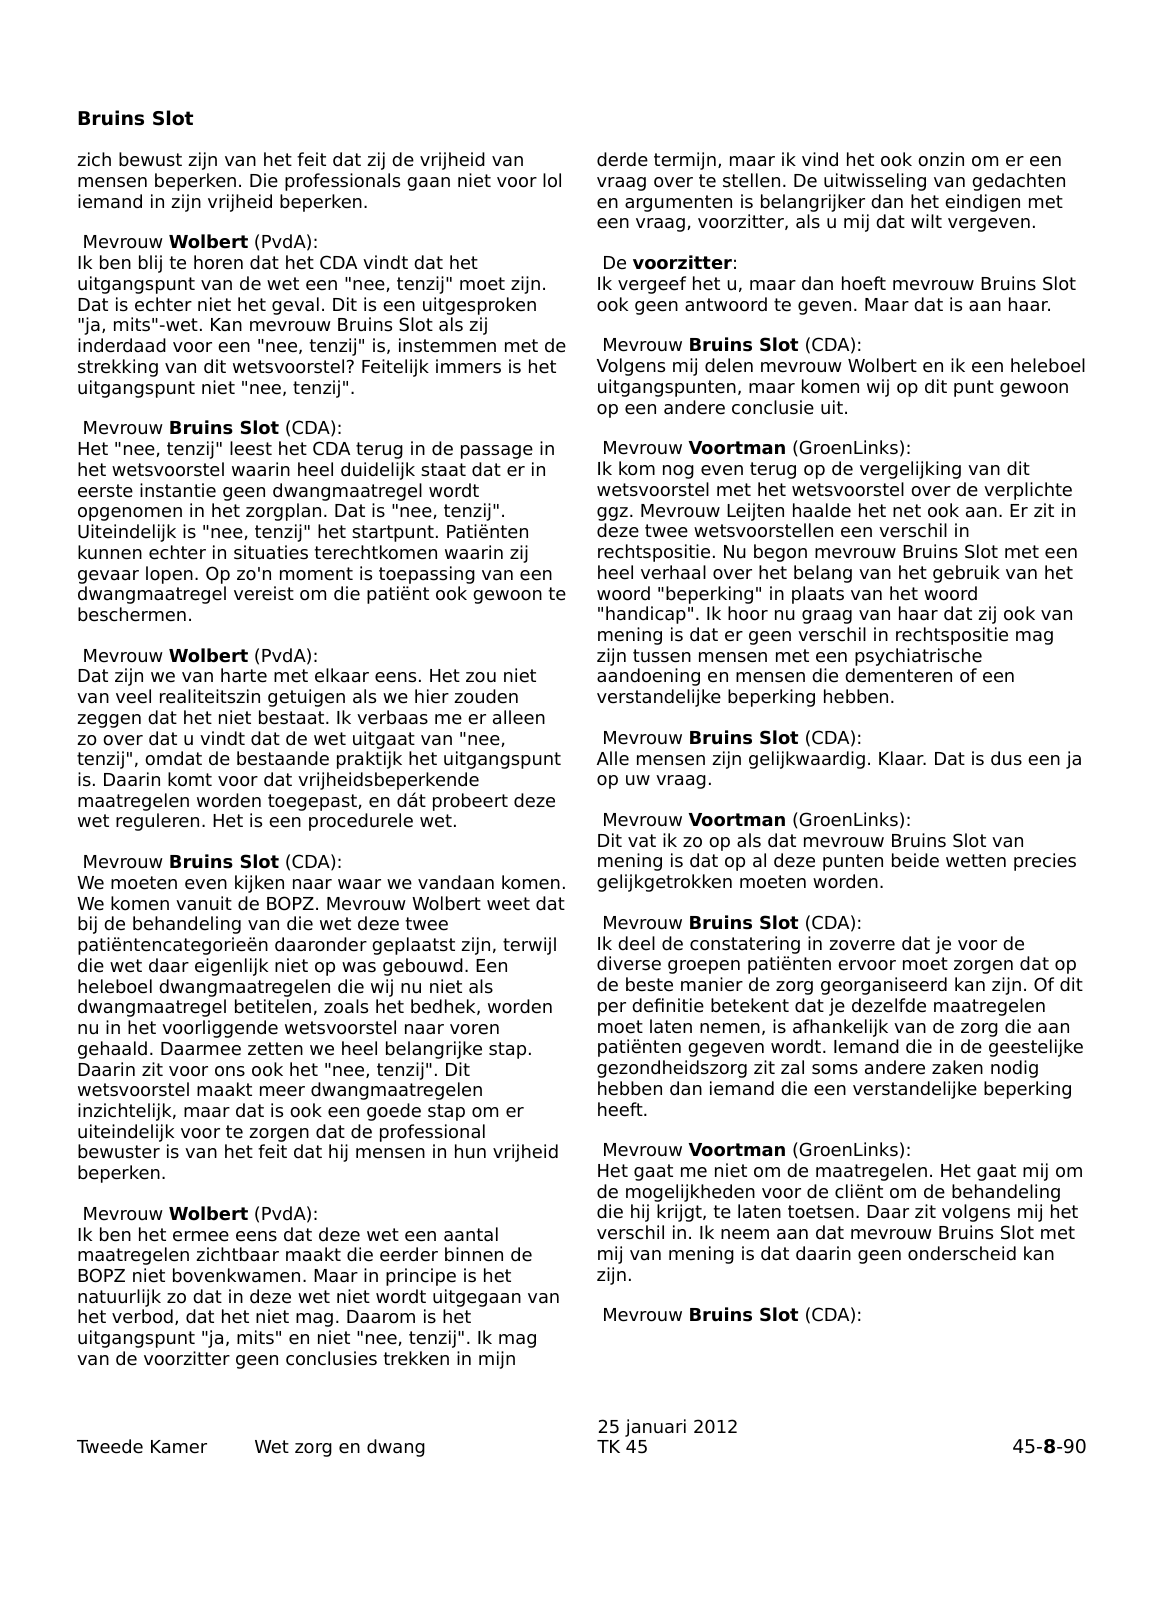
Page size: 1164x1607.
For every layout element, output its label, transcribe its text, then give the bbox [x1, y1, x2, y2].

text Het "nee, tenzij" leest het CDA terug in de passage in het wetsvoorstel waarin heel duidelijk staat dat er in eerste instantie geen dwangmaatregel wordt opgenomen in het zorgplan. Dat is "nee, tenzij". Uiteindelijk is "nee, tenzij" het startpunt. Patiënten kunnen echter in situaties terechtkomen waarin zij gevaar lopen. Op zo'n moment is toepassing van een dwangmaatregel vereist om die patiënt ook gewoon te beschermen. [77, 439, 567, 626]
text Alle mensen zijn gelijkwaardig. Klaar. Dat is dus een ja op uw vraag. [596, 748, 1087, 790]
text Ik ben het ermee eens dat deze wet een aantal maatregelen zichtbaar maakt die eerder binnen de BOPZ niet bovenkwamen. Maar in principe is het natuurlijk zo dat in deze wet niet wordt uitgegaan van het verbod, dat het niet mag. Daarom is het uitgangspunt "ja, mits" en niet "nee, tenzij". Ik mag van de voorzitter geen conclusies trekken in mijn [77, 1224, 567, 1369]
text We moeten even kijken naar waar we vandaan komen. We komen vanuit de BOPZ. Mevrouw Wolbert weet dat bij de behandeling van die wet deze twee patiëntencategorieën daaronder geplaatst zijn, terwijl die wet daar eigenlijk niet op was gebouwd. Een heleboel dwangmaatregelen die wij nu niet als dwangmaatregel betitelen, zoals het bedhek, worden nu in het voorliggende wetsvoorstel naar voren gehaald. Daarmee zetten we heel belangrijke stap. Daarin zit voor ons ook het "nee, tenzij". Dit wetsvoorstel maakt meer dwangmaatregelen inzichtelijk, maar dat is ook een goede stap om er uiteindelijk voor te zorgen dat de professional bewuster is van het feit dat hij mensen in hun vrijheid beperken. [77, 873, 567, 1184]
text Mevrouw Wolbert (PvdA): [77, 1204, 567, 1224]
text Mevrouw Wolbert (PvdA): [77, 646, 567, 666]
text De voorzitter: [596, 253, 1087, 274]
text derde termijn, maar ik vind het ook onzin om er een vraag over te stellen. De uitwisseling van gedachten en argumenten is belangrijker dan het eindigen met een vraag, voorzitter, als u mij dat wilt vergeven. [596, 150, 1087, 233]
text Mevrouw Wolbert (PvdA): [77, 232, 567, 253]
text Mevrouw Voortman (GroenLinks): [596, 810, 1087, 831]
text Mevrouw Bruins Slot (CDA): [596, 1305, 1087, 1326]
text Het gaat me niet om de maatregelen. Het gaat mij om de mogelijkheden voor de cliënt om de behandeling die hij krijgt, te laten toetsen. Daar zit volgens mij het verschil in. Ik neem aan dat mevrouw Bruins Slot met mij van mening is dat daarin geen onderscheid kan zijn. [596, 1161, 1087, 1285]
text Mevrouw Bruins Slot (CDA): [596, 335, 1087, 356]
text Mevrouw Voortman (GroenLinks): [596, 438, 1087, 459]
text Ik ben blij te horen dat het CDA vindt dat het uitgangspunt van de wet een "nee, tenzij" moet zijn. Dat is echter niet het geval. Dit is een uitgesproken "ja, mits"-wet. Kan mevrouw Bruins Slot als zij inderdaad voor een "nee, tenzij" is, instemmen met de strekking van dit wetsvoorstel? Feitelijk immers is het uitgangspunt niet "nee, tenzij". [77, 253, 567, 398]
text Ik vergeef het u, maar dan hoeft mevrouw Bruins Slot ook geen antwoord te geven. Maar dat is aan haar. [596, 274, 1087, 315]
text Mevrouw Bruins Slot (CDA): [596, 728, 1087, 748]
text Mevrouw Bruins Slot (CDA): [77, 418, 567, 439]
text Dit vat ik zo op als dat mevrouw Bruins Slot van mening is dat op al deze punten beide wetten precies gelijkgetrokken moeten worden. [596, 831, 1087, 893]
text Dat zijn we van harte met elkaar eens. Het zou niet van veel realiteitszin getuigen als we hier zouden zeggen dat het niet bestaat. Ik verbaas me er alleen zo over dat u vindt dat de wet uitgaat van "nee, tenzij", omdat de bestaande praktijk het uitgangspunt is. Daarin komt voor dat vrijheidsbeperkende maatregelen worden toegepast, en dát probeert deze wet reguleren. Het is een procedurele wet. [77, 666, 567, 832]
text zich bewust zijn van het feit dat zij de vrijheid van mensen beperken. Die professionals gaan niet voor lol iemand in zijn vrijheid beperken. [77, 150, 567, 212]
text Ik kom nog even terug op de vergelijking van dit wetsvoorstel met het wetsvoorstel over de verplichte ggz. Mevrouw Leijten haalde het net ook aan. Er zit in deze twee wetsvoorstellen een verschil in rechtspositie. Nu begon mevrouw Bruins Slot met een heel verhaal over het belang van het gebruik van het woord "beperking" in plaats van het woord "handicap". Ik hoor nu graag van haar dat zij ook van mening is dat er geen verschil in rechtspositie mag zijn tussen mensen met een psychiatrische aandoening en mensen die dementeren of een verstandelijke beperking hebben. [596, 459, 1087, 708]
text Mevrouw Voortman (GroenLinks): [596, 1140, 1087, 1161]
text Mevrouw Bruins Slot (CDA): [77, 852, 567, 873]
text Ik deel de constatering in zoverre dat je voor de diverse groepen patiënten ervoor moet zorgen dat op de beste manier de zorg georganiseerd kan zijn. Of dit per definitie betekent dat je dezelfde maatregelen moet laten nemen, is afhankelijk van de zorg die aan patiënten gegeven wordt. Iemand die in de geestelijke gezondheidszorg zit zal soms andere zaken nodig hebben dan iemand die een verstandelijke beperking heeft. [596, 933, 1087, 1120]
text Volgens mij delen mevrouw Wolbert en ik een heleboel uitgangspunten, maar komen wij op dit punt gewoon op een andere conclusie uit. [596, 356, 1087, 418]
text Mevrouw Bruins Slot (CDA): [596, 913, 1087, 933]
